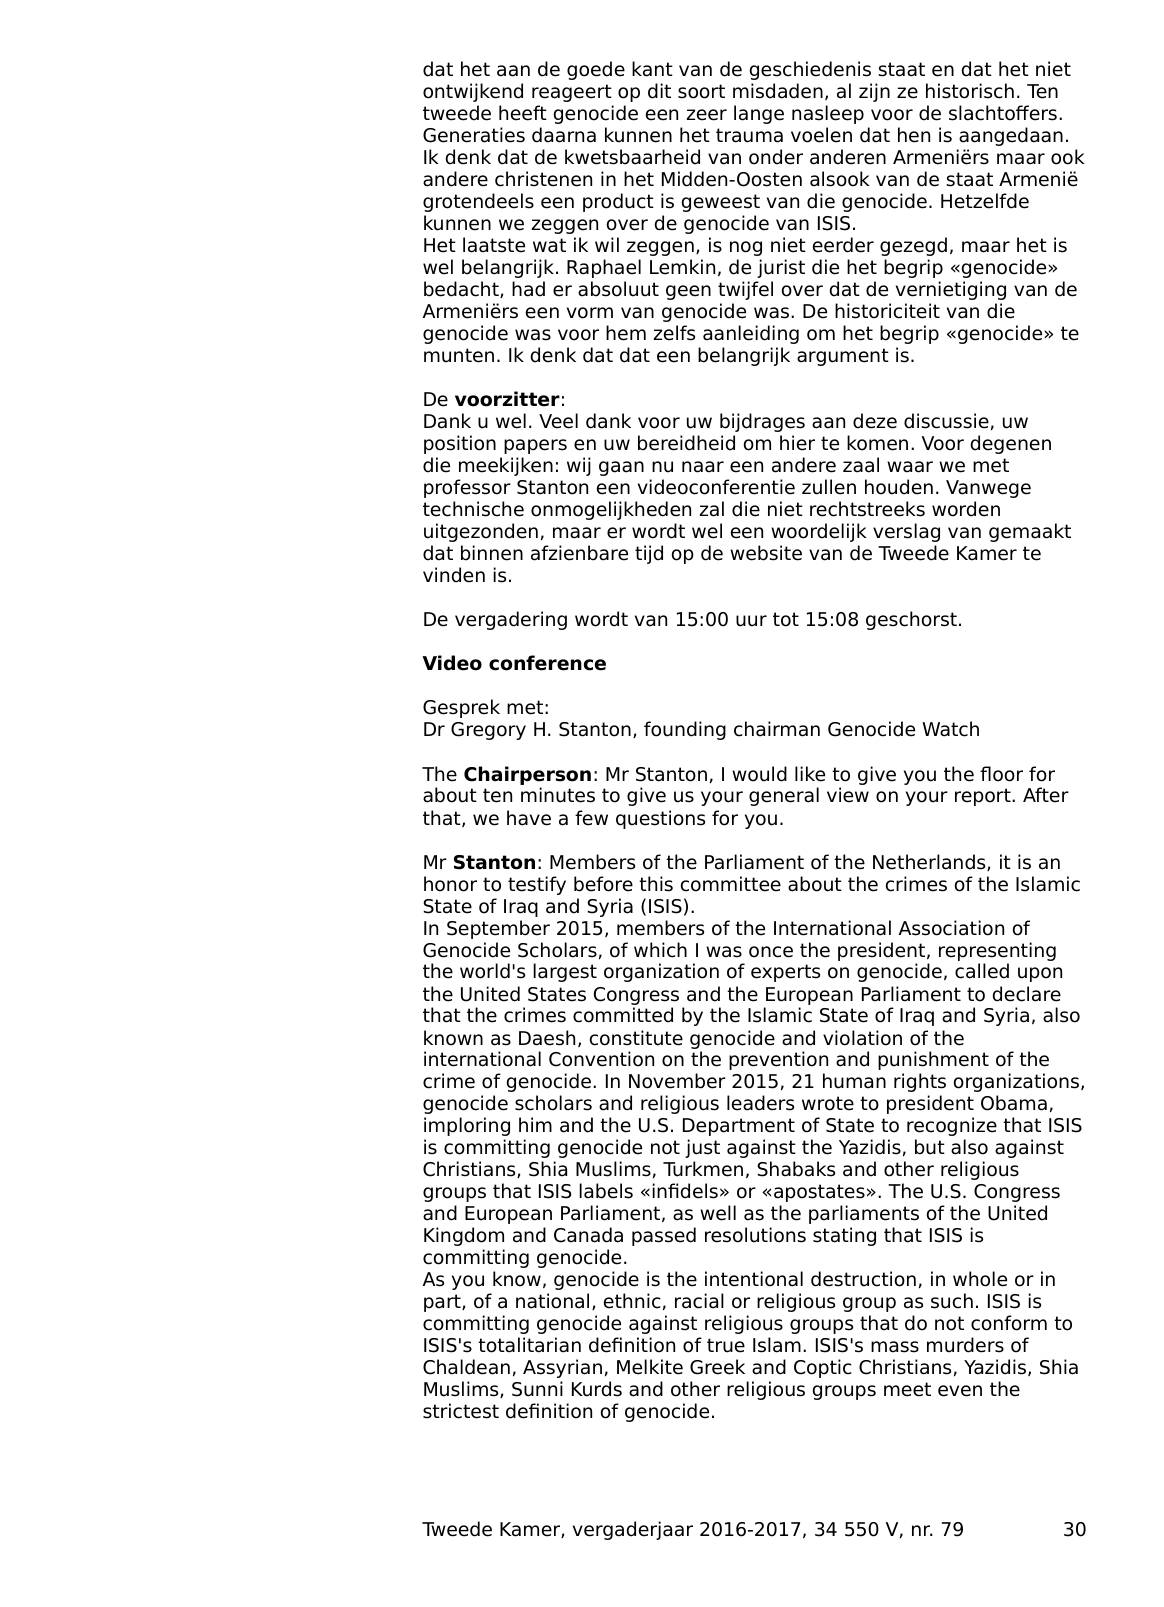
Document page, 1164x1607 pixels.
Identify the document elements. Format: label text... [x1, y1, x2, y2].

text Dank u wel. Veel dank voor uw bijdrages aan deze discussie, uw position papers en uw bereidheid om hier te komen. Voor degenen die meekijken: wij gaan nu naar een andere zaal waar we met professor Stanton een videoconferentie zullen houden. Vanwege technische onmogelijkheden zal die niet rechtstreeks worden uitgezonden, maar er wordt wel een woordelijk verslag van gemaakt dat binnen afzienbare tijd op de website van de Tweede Kamer te vinden is. [422, 411, 1087, 587]
text De voorzitter: [422, 389, 1087, 411]
text Dr Gregory H. Stanton, founding chairman Genocide Watch [422, 719, 1087, 741]
text dat het aan de goede kant van de geschiedenis staat en dat het niet ontwijkend reageert op dit soort misdaden, al zijn ze historisch. Ten tweede heeft genocide een zeer lange nasleep voor de slachtoffers. Generaties daarna kunnen het trauma voelen dat hen is aangedaan. Ik denk dat de kwetsbaarheid van onder anderen Armeniërs maar ook andere christenen in het Midden-Oosten alsook van de staat Armenië grotendeels een product is geweest van die genocide. Hetzelfde kunnen we zeggen over de genocide van ISIS. [422, 59, 1087, 235]
subtitle Video conference [422, 653, 1087, 675]
text The Chairperson: Mr Stanton, I would like to give you the floor for about ten minutes to give us your general view on your report. After that, we have a few questions for you. [422, 763, 1087, 829]
text In September 2015, members of the International Association of Genocide Scholars, of which I was once the president, representing the world's largest organization of experts on genocide, called upon the United States Congress and the European Parliament to declare that the crimes committed by the Islamic State of Iraq and Syria, also known as Daesh, constitute genocide and violation of the international Convention on the prevention and punishment of the crime of genocide. In November 2015, 21 human rights organizations, genocide scholars and religious leaders wrote to president Obama, imploring him and the U.S. Department of State to recognize that ISIS is committing genocide not just against the Yazidis, but also against Christians, Shia Muslims, Turkmen, Shabaks and other religious groups that ISIS labels «infidels» or «apostates». The U.S. Congress and European Parliament, as well as the parliaments of the United Kingdom and Canada passed resolutions stating that ISIS is committing genocide. [422, 917, 1087, 1269]
text De vergadering wordt van 15:00 uur tot 15:08 geschorst. [422, 609, 1087, 631]
text Het laatste wat ik wil zeggen, is nog niet eerder gezegd, maar het is wel belangrijk. Raphael Lemkin, de jurist die het begrip «genocide» bedacht, had er absoluut geen twijfel over dat de vernietiging van de Armeniërs een vorm van genocide was. De historiciteit van die genocide was voor hem zelfs aanleiding om het begrip «genocide» te munten. Ik denk dat dat een belangrijk argument is. [422, 235, 1087, 367]
text As you know, genocide is the intentional destruction, in whole or in part, of a national, ethnic, racial or religious group as such. ISIS is committing genocide against religious groups that do not conform to ISIS's totalitarian definition of true Islam. ISIS's mass murders of Chaldean, Assyrian, Melkite Greek and Coptic Christians, Yazidis, Shia Muslims, Sunni Kurds and other religious groups meet even the strictest definition of genocide. [422, 1269, 1087, 1423]
text Mr Stanton: Members of the Parliament of the Netherlands, it is an honor to testify before this committee about the crimes of the Islamic State of Iraq and Syria (ISIS). [422, 852, 1087, 917]
text Gesprek met: [422, 697, 1087, 719]
